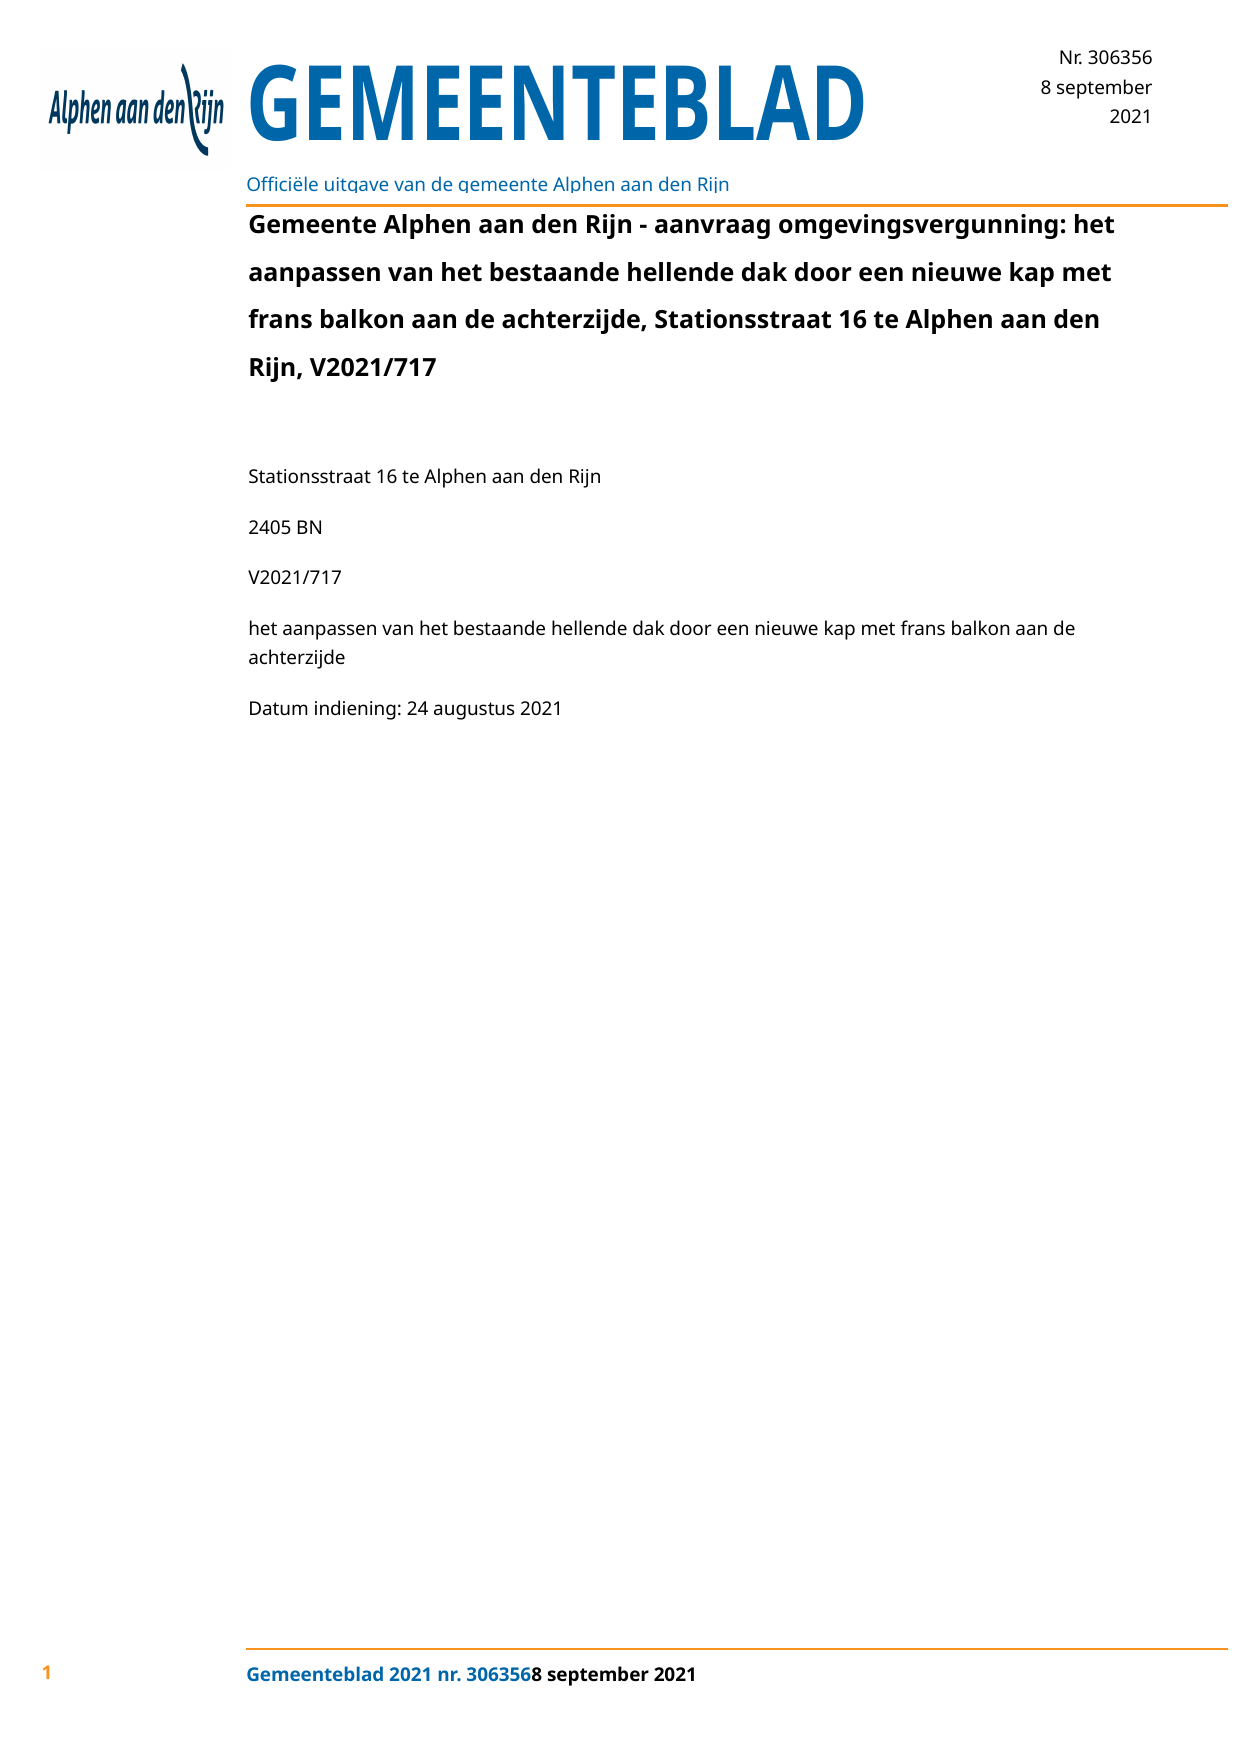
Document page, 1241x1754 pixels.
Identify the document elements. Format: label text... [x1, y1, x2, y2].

text het aanpassen van het bestaande hellende dak door een nieuwe kap met frans balkon aan de achterzijde [248, 615, 1152, 670]
text Datum indiening: 24 augustus 2021 [248, 695, 1152, 721]
text V2021/717 [248, 564, 1152, 590]
text Gemeente Alphen aan den Rijn - aanvraag omgevingsvergunning: het aanpassen van het bestaande hellende dak door een nieuwe kap met frans balkon aan de achterzijde, Stationsstraat 16 te Alphen aan den Rijn, V2021/717 [248, 207, 1152, 384]
text Stationsstraat 16 te Alphen aan den Rijn [248, 463, 1152, 489]
picture [41, 47, 231, 172]
text 2405 BN [248, 514, 1152, 540]
